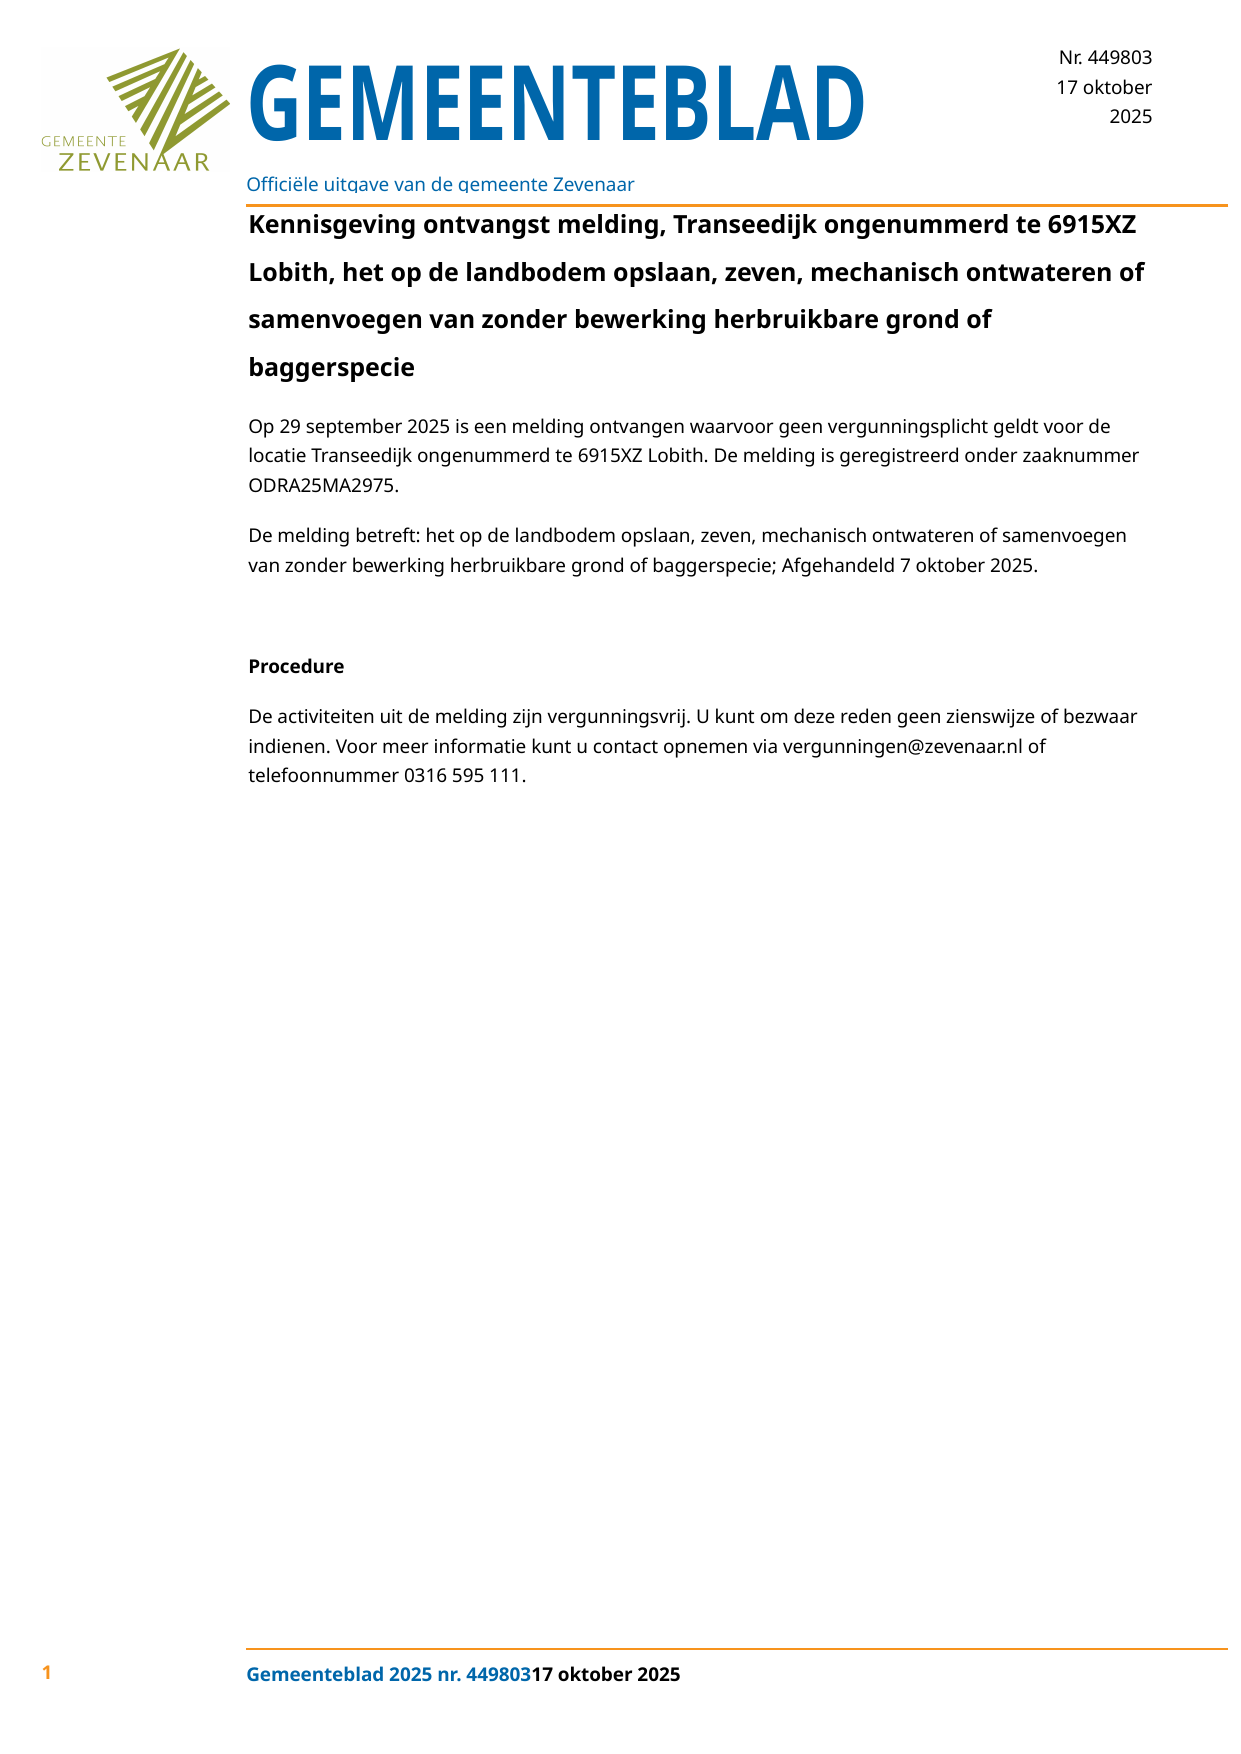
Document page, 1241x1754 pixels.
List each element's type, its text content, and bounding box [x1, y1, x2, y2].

text Op 29 september 2025 is een melding ontvangen waarvoor geen vergunningsplicht geldt voor de locatie Transeedijk ongenummerd te 6915XZ Lobith. De melding is geregistreerd onder zaaknummer ODRA25MA2975. [248, 413, 1152, 498]
picture [41, 47, 231, 172]
text Procedure [248, 653, 1152, 679]
text Kennisgeving ontvangst melding, Transeedijk ongenummerd te 6915XZ Lobith, het op de landbodem opslaan, zeven, mechanisch ontwateren of samenvoegen van zonder bewerking herbruikbare grond of baggerspecie [248, 207, 1152, 384]
text De activiteiten uit de melding zijn vergunningsvrij. U kunt om deze reden geen zienswijze of bezwaar indienen. Voor meer informatie kunt u contact opnemen via vergunningen@zevenaar.nl of telefoonnummer 0316 595 111. [248, 703, 1152, 788]
text De melding betreft: het op de landbodem opslaan, zeven, mechanisch ontwateren of samenvoegen van zonder bewerking herbruikbare grond of baggerspecie; Afgehandeld 7 oktober 2025. [248, 523, 1152, 578]
